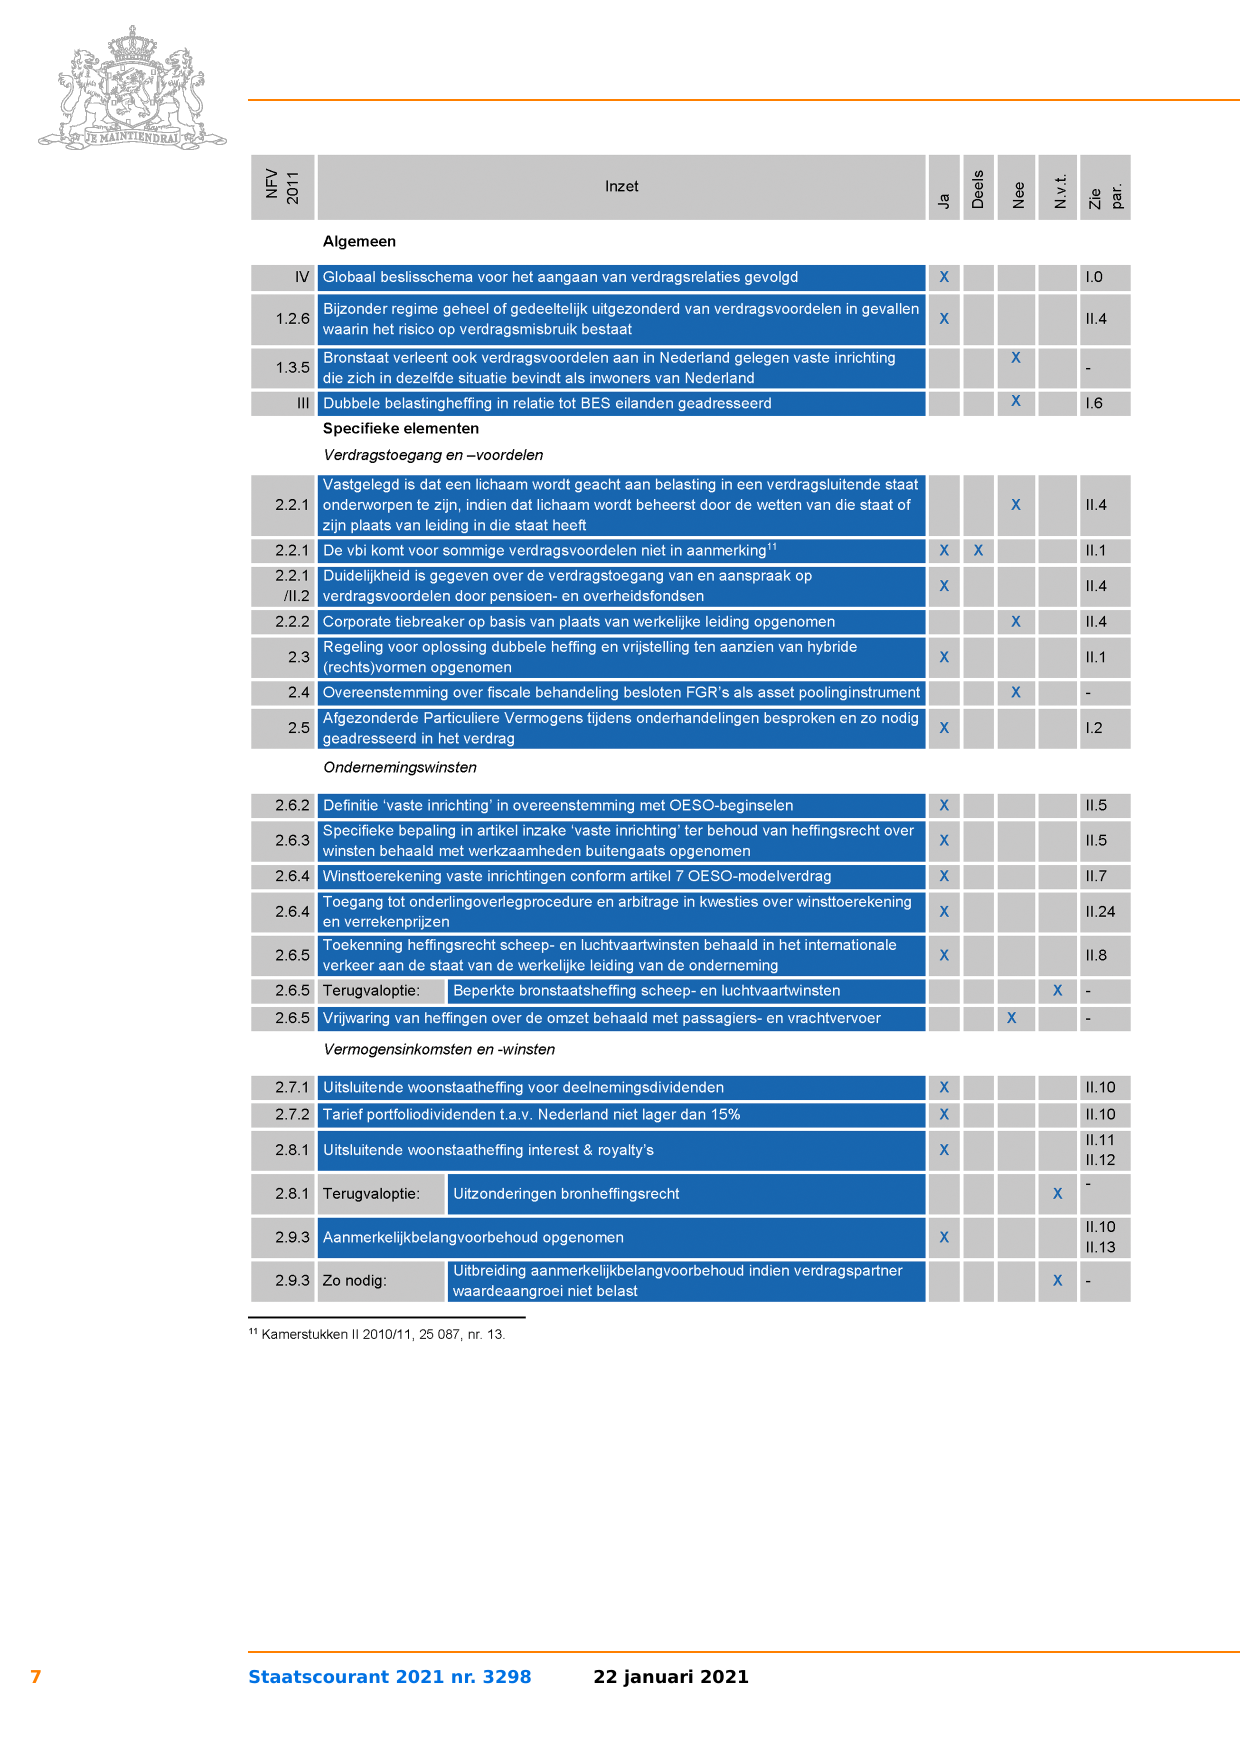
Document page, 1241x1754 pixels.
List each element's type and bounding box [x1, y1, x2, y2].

picture [38, 25, 227, 150]
picture [248, 151, 1134, 1345]
